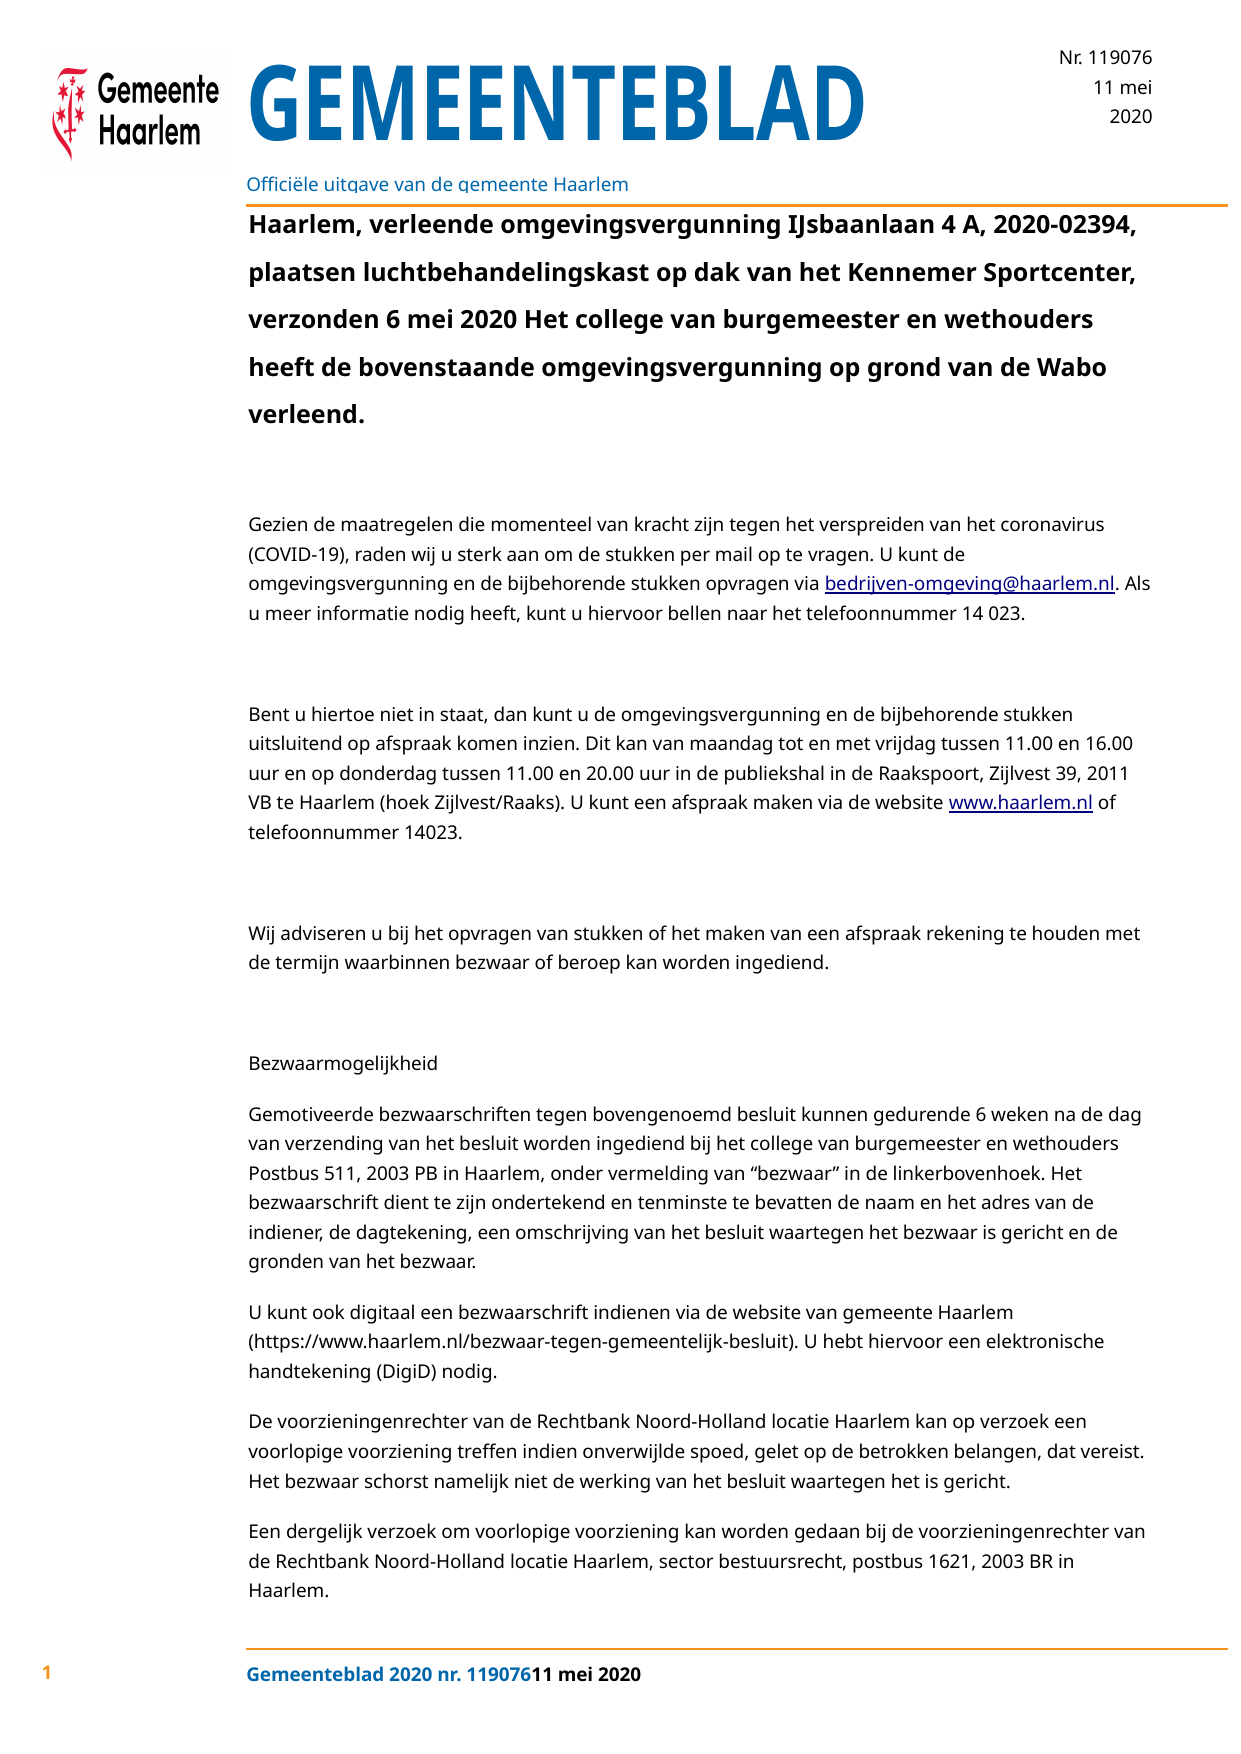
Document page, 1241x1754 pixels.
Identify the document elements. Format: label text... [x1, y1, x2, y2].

text Gemotiveerde bezwaarschriften tegen bovengenoemd besluit kunnen gedurende 6 weken na de dag van verzending van het besluit worden ingediend bij het college van burgemeester en wethouders Postbus 511, 2003 PB in Haarlem, onder vermelding van “bezwaar” in de linkerbovenhoek. Het bezwaarschrift dient te zijn ondertekend en tenminste te bevatten de naam en het adres van de indiener, de dagtekening, een omschrijving van het besluit waartegen het bezwaar is gericht en de gronden van het bezwaar. [248, 1101, 1152, 1274]
text De voorzieningenrechter van de Rechtbank Noord-Holland locatie Haarlem kan op verzoek een voorlopige voorziening treffen indien onverwijlde spoed, gelet op de betrokken belangen, dat vereist. Het bezwaar schorst namelijk niet de werking van het besluit waartegen het is gericht. [248, 1409, 1152, 1493]
text Een dergelijk verzoek om voorlopige voorziening kan worden gedaan bij de voorzieningenrechter van de Rechtbank Noord-Holland locatie Haarlem, sector bestuursrecht, postbus 1621, 2003 BR in Haarlem. [248, 1518, 1152, 1603]
text Bezwaarmogelijkheid [248, 1050, 1152, 1076]
text U kunt ook digitaal een bezwaarschrift indienen via de website van gemeente Haarlem (https://www.haarlem.nl/bezwaar-tegen-gemeentelijk-besluit). U hebt hiervoor een elektronische handtekening (DigiD) nodig. [248, 1299, 1152, 1384]
picture [41, 47, 231, 172]
text Wij adviseren u bij het opvragen van stukken of het maken van een afspraak rekening te houden met de termijn waarbinnen bezwaar of beroep kan worden ingediend. [248, 920, 1152, 975]
text Haarlem, verleende omgevingsvergunning IJsbaanlaan 4 A, 2020-02394, plaatsen luchtbehandelingskast op dak van het Kennemer Sportcenter, verzonden 6 mei 2020 Het college van burgemeester en wethouders heeft de bovenstaande omgevingsvergunning op grond van de Wabo verleend. [248, 207, 1152, 431]
text Gezien de maatregelen die momenteel van kracht zijn tegen het verspreiden van het coronavirus (COVID-19), raden wij u sterk aan om de stukken per mail op te vragen. U kunt de omgevingsvergunning en de bijbehorende stukken opvragen via bedrijven-omgeving@haarlem.nl. Als u meer informatie nodig heeft, kunt u hiervoor bellen naar het telefoonnummer 14 023. [248, 511, 1152, 626]
text Bent u hiertoe niet in staat, dan kunt u de omgevingsvergunning en de bijbehorende stukken uitsluitend op afspraak komen inzien. Dit kan van maandag tot en met vrijdag tussen 11.00 en 16.00 uur en op donderdag tussen 11.00 en 20.00 uur in de publiekshal in de Raakspoort, Zijlvest 39, 2011 VB te Haarlem (hoek Zijlvest/Raaks). U kunt een afspraak maken via de website www.haarlem.nl of telefoonnummer 14023. [248, 701, 1152, 845]
